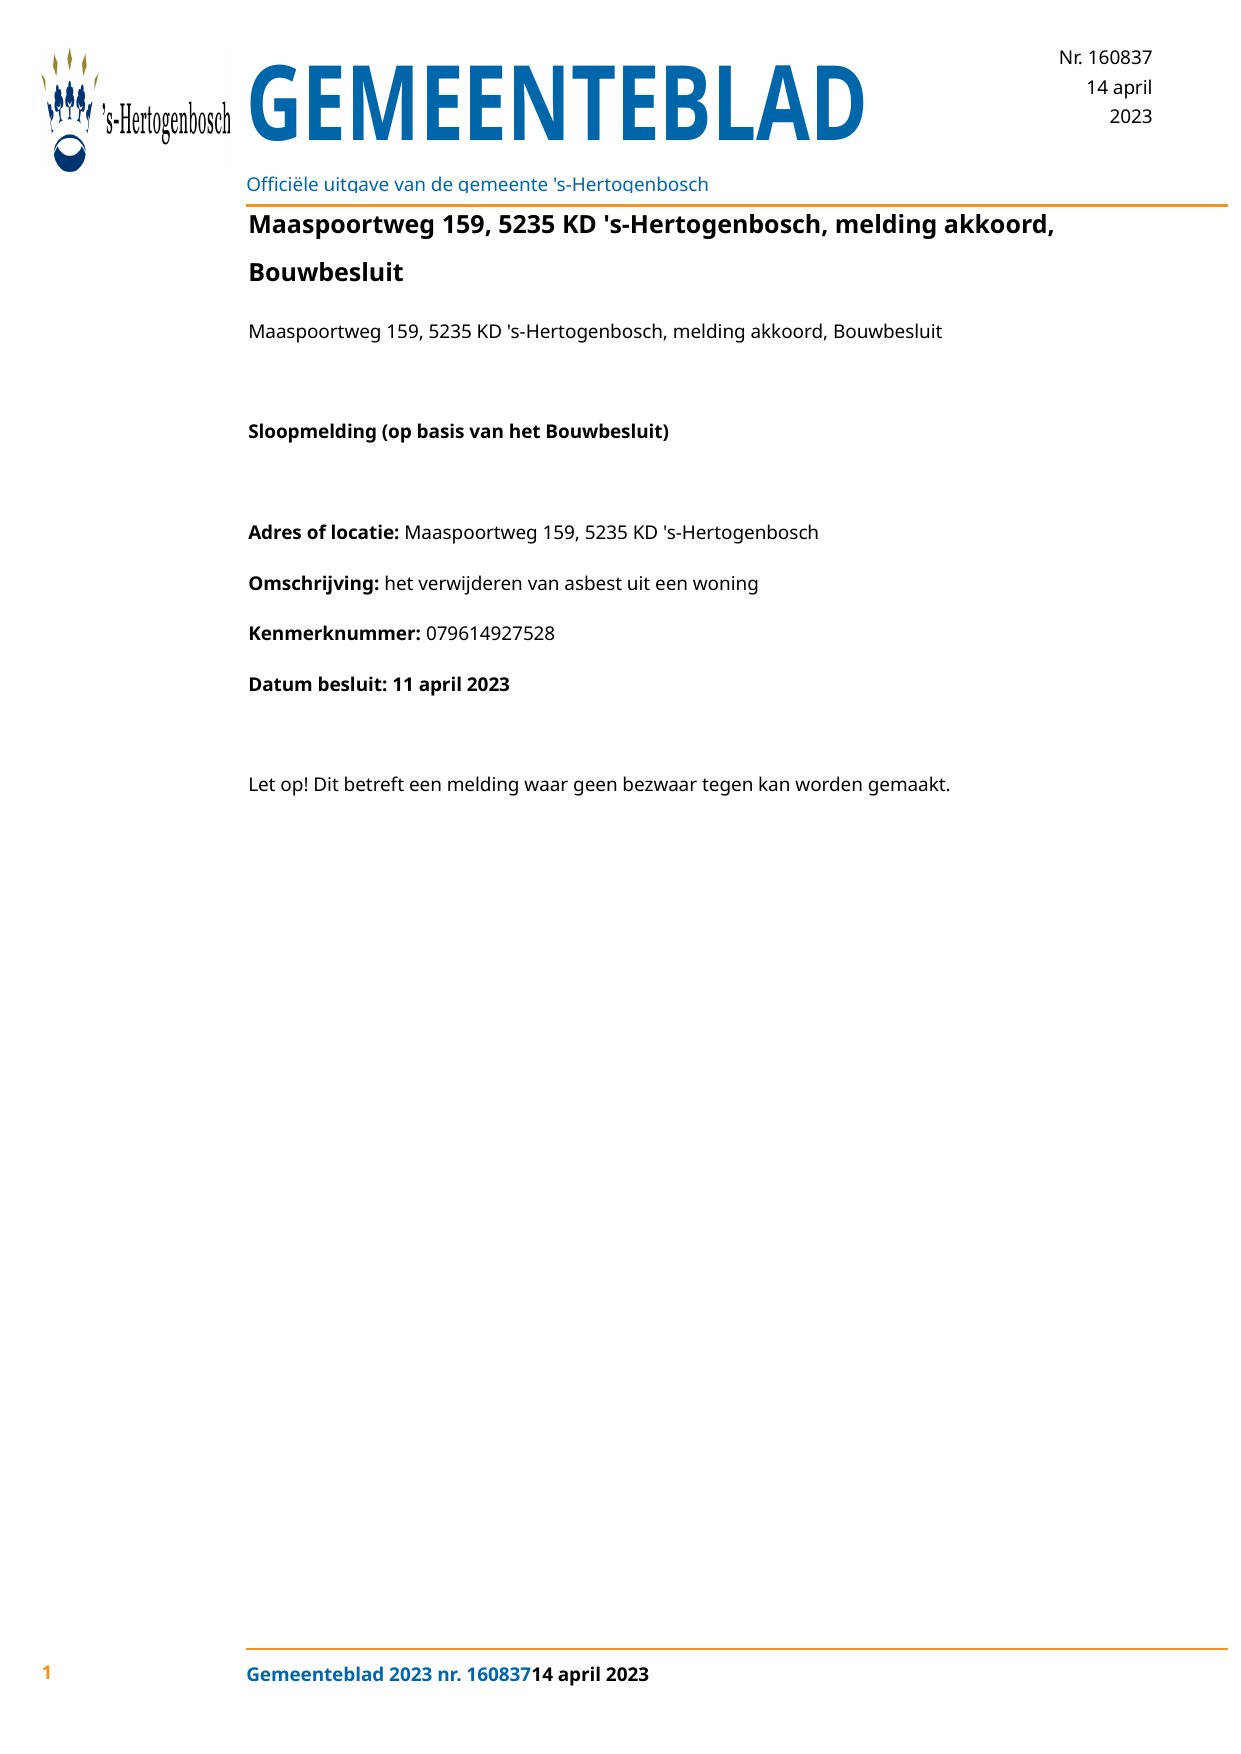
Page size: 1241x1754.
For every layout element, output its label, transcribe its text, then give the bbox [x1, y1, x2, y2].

text Sloopmelding (op basis van het Bouwbesluit) [248, 419, 1152, 444]
text Maaspoortweg 159, 5235 KD 's-Hertogenbosch, melding akkoord, Bouwbesluit [248, 207, 1152, 288]
text Adres of locatie: Maaspoortweg 159, 5235 KD 's-Hertogenbosch [248, 519, 1152, 545]
text Datum besluit: 11 april 2023 [248, 671, 1152, 697]
text Let op! Dit betreft een melding waar geen bezwaar tegen kan worden gemaakt. [248, 772, 1152, 797]
text Maaspoortweg 159, 5235 KD 's-Hertogenbosch, melding akkoord, Bouwbesluit [248, 318, 1152, 344]
text Omschrijving: het verwijderen van asbest uit een woning [248, 570, 1152, 596]
text Kenmerknummer: 079614927528 [248, 620, 1152, 646]
picture [41, 47, 231, 172]
